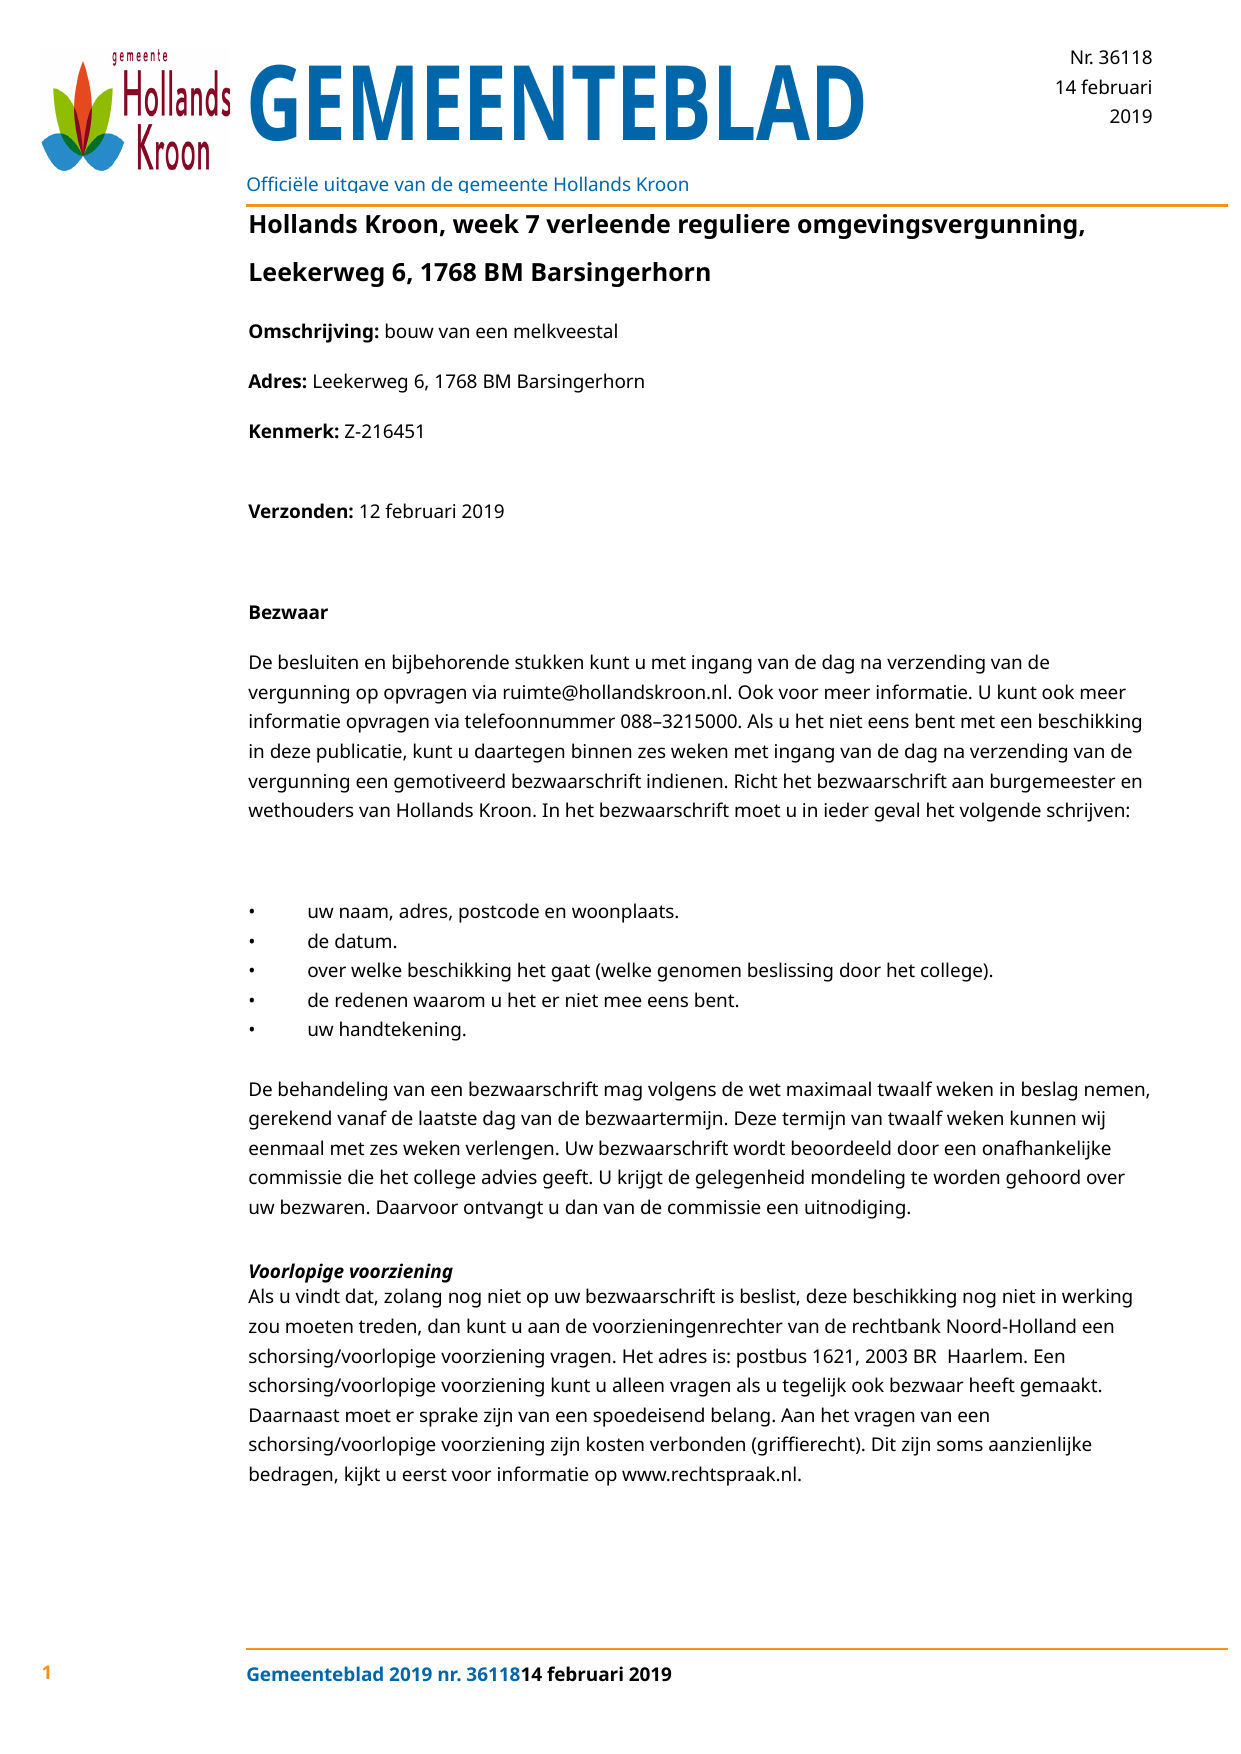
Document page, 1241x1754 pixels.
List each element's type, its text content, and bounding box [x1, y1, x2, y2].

text Als u vindt dat, zolang nog niet op uw bezwaarschrift is beslist, deze beschikking nog niet in werking zou moeten treden, dan kunt u aan de voorzieningenrechter van de rechtbank Noord-Holland een schorsing/voorlopige voorziening vragen. Het adres is: postbus 1621, 2003 BR Haarlem. Een schorsing/voorlopige voorziening kunt u alleen vragen als u tegelijk ook bezwaar heeft gemaakt. Daarnaast moet er sprake zijn van een spoedeisend belang. Aan het vragen van een schorsing/voorlopige voorziening zijn kosten verbonden (griffierecht). Dit zijn soms aanzienlijke bedragen, kijkt u eerst voor informatie op www.rechtspraak.nl. [248, 1284, 1152, 1487]
text Omschrijving: bouw van een melkveestal [248, 318, 1152, 344]
text Bezwaar [248, 599, 1152, 625]
text De besluiten en bijbehorende stukken kunt u met ingang van de dag na verzending van de vergunning op opvragen via ruimte@hollandskroon.nl. Ook voor meer informatie. U kunt ook meer informatie opvragen via telefoonnummer 088–3215000. Als u het niet eens bent met een beschikking in deze publicatie, kunt u daartegen binnen zes weken met ingang van de dag na verzending van de vergunning een gemotiveerd bezwaarschrift indienen. Richt het bezwaarschrift aan burgemeester en wethouders van Hollands Kroon. In het bezwaarschrift moet u in ieder geval het volgende schrijven: [248, 649, 1152, 823]
table_header [700, 469, 1152, 495]
text Kenmerk: Z-216451 [248, 419, 1152, 444]
list de redenen waarom u het er niet mee eens bent. [248, 987, 1152, 1013]
table_header [248, 469, 700, 495]
list uw naam, adres, postcode en woonplaats. [248, 898, 1152, 924]
text Voorlopige voorziening [248, 1258, 1152, 1284]
picture [41, 47, 231, 172]
text Adres: Leekerweg 6, 1768 BM Barsingerhorn [248, 368, 1152, 394]
list over welke beschikking het gaat (welke genomen beslissing door het college). [248, 957, 1152, 983]
list de datum. [248, 928, 1152, 953]
text Hollands Kroon, week 7 verleende reguliere omgevingsvergunning, Leekerweg 6, 1768 BM Barsingerhorn [248, 207, 1152, 288]
list uw handtekening. [248, 1017, 1152, 1042]
text Verzonden: 12 februari 2019 [248, 498, 1152, 524]
text De behandeling van een bezwaarschrift mag volgens de wet maximaal twaalf weken in beslag nemen, gerekend vanaf de laatste dag van de bezwaartermijn. Deze termijn van twaalf weken kunnen wij eenmaal met zes weken verlengen. Uw bezwaarschrift wordt beoordeeld door een onafhankelijke commissie die het college advies geeft. U krijgt de gelegenheid mondeling te worden gehoord over uw bezwaren. Daarvoor ontvangt u dan van de commissie een uitnodiging. [248, 1076, 1152, 1220]
